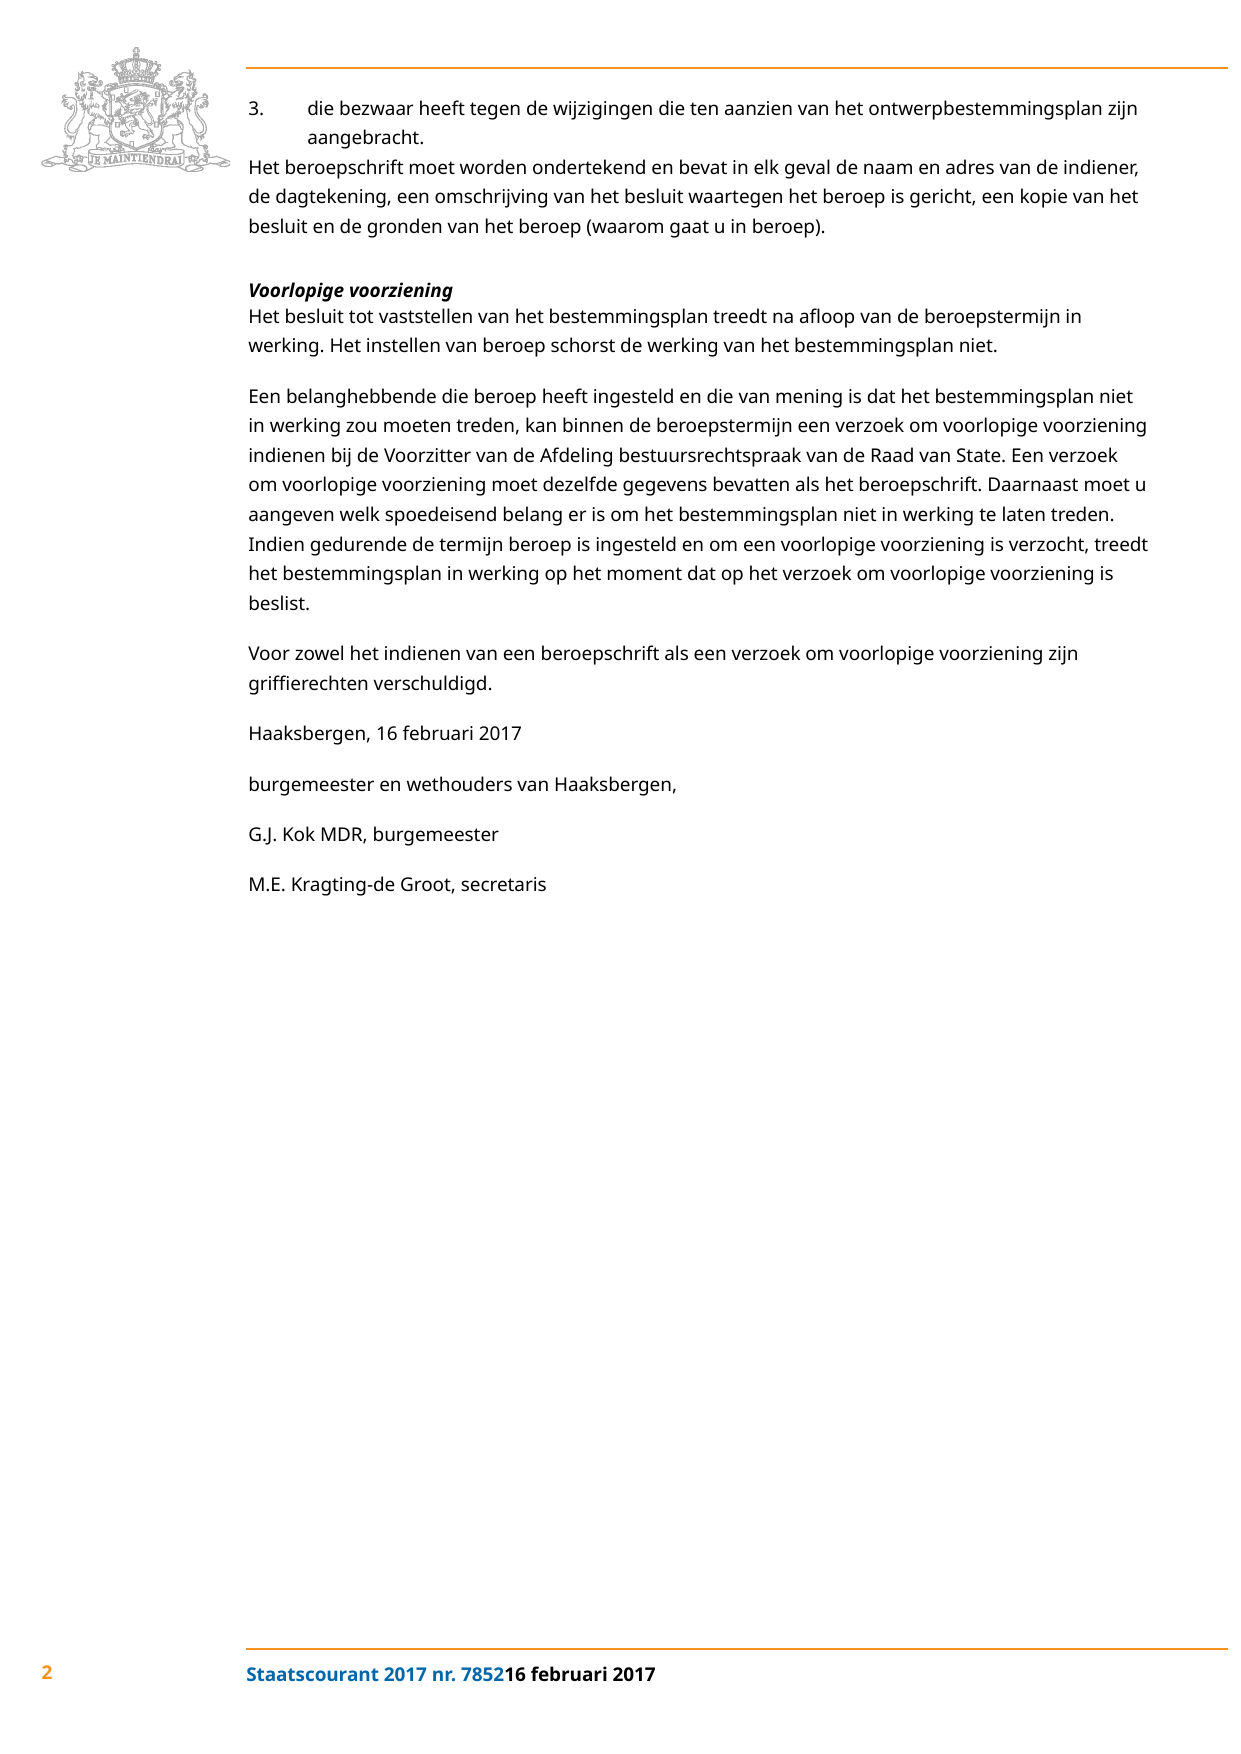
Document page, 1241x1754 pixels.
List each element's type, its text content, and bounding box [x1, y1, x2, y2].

text Haaksbergen, 16 februari 2017 [248, 720, 1152, 746]
picture [41, 47, 231, 172]
list die bezwaar heeft tegen de wijzigingen die ten aanzien van het ontwerpbestemmingsplan zijn aangebracht. [248, 95, 1152, 150]
text Een belanghebbende die beroep heeft ingesteld en die van mening is dat het bestemmingsplan niet in werking zou moeten treden, kan binnen de beroepstermijn een verzoek om voorlopige voorziening indienen bij de Voorzitter van de Afdeling bestuursrechtspraak van de Raad van State. Een verzoek om voorlopige voorziening moet dezelfde gegevens bevatten als het beroepschrift. Daarnaast moet u aangeven welk spoedeisend belang er is om het bestemmingsplan niet in werking te laten treden. Indien gedurende de termijn beroep is ingesteld en om een voorlopige voorziening is verzocht, treedt het bestemmingsplan in werking op het moment dat op het verzoek om voorlopige voorziening is beslist. [248, 383, 1152, 616]
text Het besluit tot vaststellen van het bestemmingsplan treedt na afloop van de beroepstermijn in werking. Het instellen van beroep schorst de werking van het bestemmingsplan niet. [248, 303, 1152, 358]
text burgemeester en wethouders van Haaksbergen, [248, 771, 1152, 796]
text Voorlopige voorziening [248, 277, 1152, 303]
text Het beroepschrift moet worden ondertekend en bevat in elk geval de naam en adres van de indiener, de dagtekening, een omschrijving van het besluit waartegen het beroep is gericht, een kopie van het besluit en de gronden van het beroep (waarom gaat u in beroep). [248, 154, 1152, 239]
text Voor zowel het indienen van een beroepschrift als een verzoek om voorlopige voorziening zijn griffierechten verschuldigd. [248, 640, 1152, 696]
text G.J. Kok MDR, burgemeester [248, 821, 1152, 847]
text M.E. Kragting-de Groot, secretaris [248, 872, 1152, 897]
